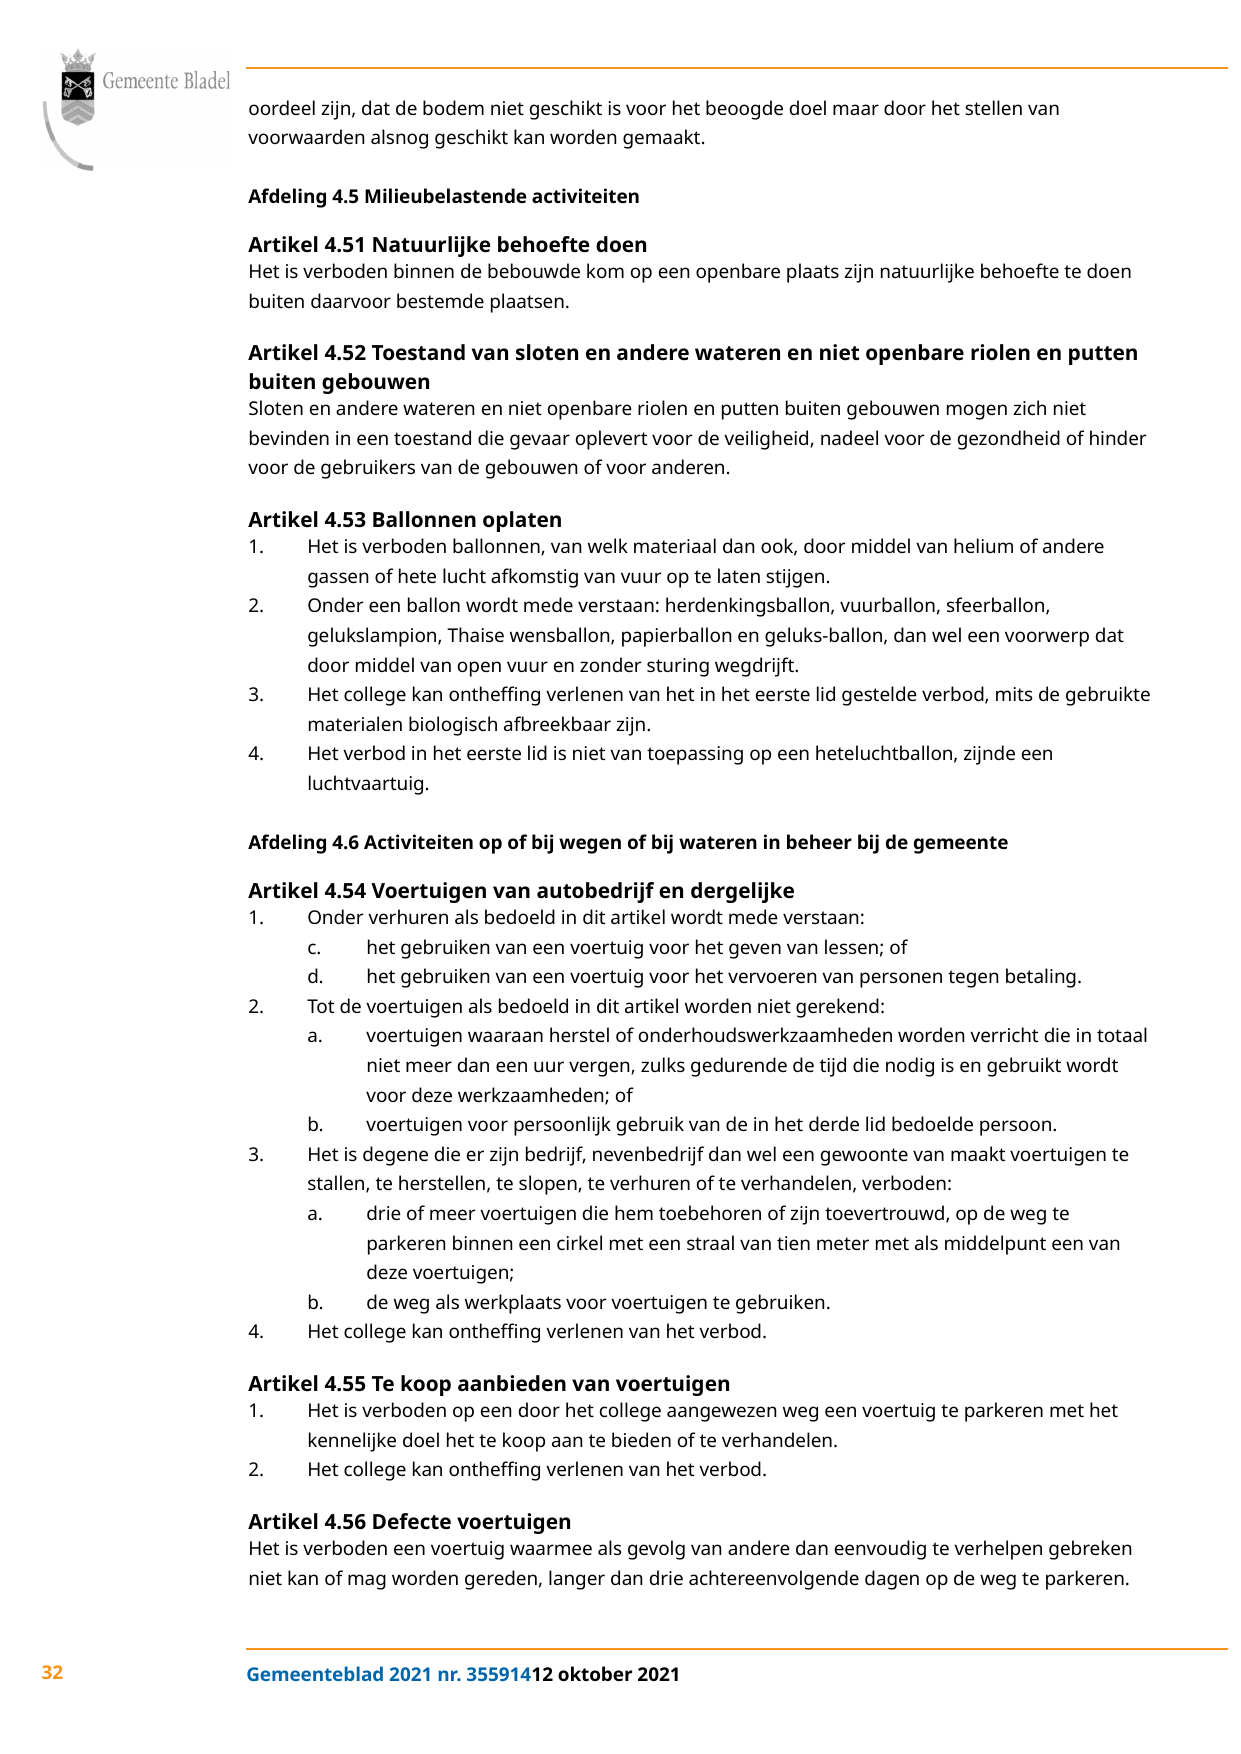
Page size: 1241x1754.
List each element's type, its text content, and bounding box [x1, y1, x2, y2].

list het gebruiken van een voertuig voor het geven van lessen; of [307, 934, 1152, 959]
text Artikel 4.53 Ballonnen oplaten [248, 505, 1152, 533]
text Afdeling 4.6 Activiteiten op of bij wegen of bij wateren in beheer bij de gemeente [248, 829, 1152, 855]
list voertuigen voor persoonlijk gebruik van de in het derde lid bedoelde persoon. [307, 1111, 1152, 1137]
list drie of meer voertuigen die hem toebehoren of zijn toevertrouwd, op de weg te parkeren binnen een cirkel met een straal van tien meter met als middelpunt een van deze voertuigen; [307, 1200, 1152, 1285]
list Het is verboden op een door het college aangewezen weg een voertuig te parkeren met het kennelijke doel het te koop aan te bieden of te verhandelen. [248, 1397, 1152, 1453]
text Sloten en andere wateren en niet openbare riolen en putten buiten gebouwen mogen zich niet bevinden in een toestand die gevaar oplevert voor de veiligheid, nadeel voor de gezondheid of hinder voor de gebruikers van de gebouwen of voor anderen. [248, 395, 1152, 480]
list Het college kan ontheffing verlenen van het in het eerste lid gestelde verbod, mits de gebruikte materialen biologisch afbreekbaar zijn. [248, 681, 1152, 737]
list Onder verhuren als bedoeld in dit artikel wordt mede verstaan: [248, 904, 1152, 930]
list Tot de voertuigen als bedoeld in dit artikel worden niet gerekend: [248, 993, 1152, 1019]
list Het college kan ontheffing verlenen van het verbod. [248, 1456, 1152, 1482]
list het gebruiken van een voertuig voor het vervoeren van personen tegen betaling. [307, 963, 1152, 989]
list de weg als werkplaats voor voertuigen te gebruiken. [307, 1289, 1152, 1314]
list Het is verboden ballonnen, van welk materiaal dan ook, door middel van helium of andere gassen of hete lucht afkomstig van vuur op te laten stijgen. [248, 533, 1152, 589]
text oordeel zijn, dat de bodem niet geschikt is voor het beoogde doel maar door het stellen van voorwaarden alsnog geschikt kan worden gemaakt. [248, 95, 1152, 150]
text Artikel 4.56 Defecte voertuigen [248, 1507, 1152, 1535]
text Artikel 4.55 Te koop aanbieden van voertuigen [248, 1369, 1152, 1397]
list Het college kan ontheffing verlenen van het verbod. [248, 1318, 1152, 1344]
list Het is degene die er zijn bedrijf, nevenbedrijf dan wel een gewoonte van maakt voertuigen te stallen, te herstellen, te slopen, te verhuren of te verhandelen, verboden: [248, 1141, 1152, 1196]
text Artikel 4.52 Toestand van sloten en andere wateren en niet openbare riolen en putten buiten gebouwen [248, 338, 1152, 395]
text Afdeling 4.5 Milieubelastende activiteiten [248, 183, 1152, 209]
picture [41, 47, 231, 172]
list voertuigen waaraan herstel of onderhoudswerkzaamheden worden verricht die in totaal niet meer dan een uur vergen, zulks gedurende de tijd die nodig is en gebruikt wordt voor deze werkzaamheden; of [307, 1023, 1152, 1107]
list Onder een ballon wordt mede verstaan: herdenkingsballon, vuurballon, sfeerballon, gelukslampion, Thaise wensballon, papierballon en geluks-ballon, dan wel een voorwerp dat door middel van open vuur en zonder sturing wegdrijft. [248, 593, 1152, 677]
text Artikel 4.51 Natuurlijke behoefte doen [248, 230, 1152, 258]
text Het is verboden een voertuig waarmee als gevolg van andere dan eenvoudig te verhelpen gebreken niet kan of mag worden gereden, langer dan drie achtereenvolgende dagen op de weg te parkeren. [248, 1535, 1152, 1591]
list Het verbod in het eerste lid is niet van toepassing op een heteluchtballon, zijnde een luchtvaartuig. [248, 741, 1152, 796]
text Artikel 4.54 Voertuigen van autobedrijf en dergelijke [248, 876, 1152, 904]
text Het is verboden binnen de bebouwde kom op een openbare plaats zijn natuurlijke behoefte te doen buiten daarvoor bestemde plaatsen. [248, 258, 1152, 314]
